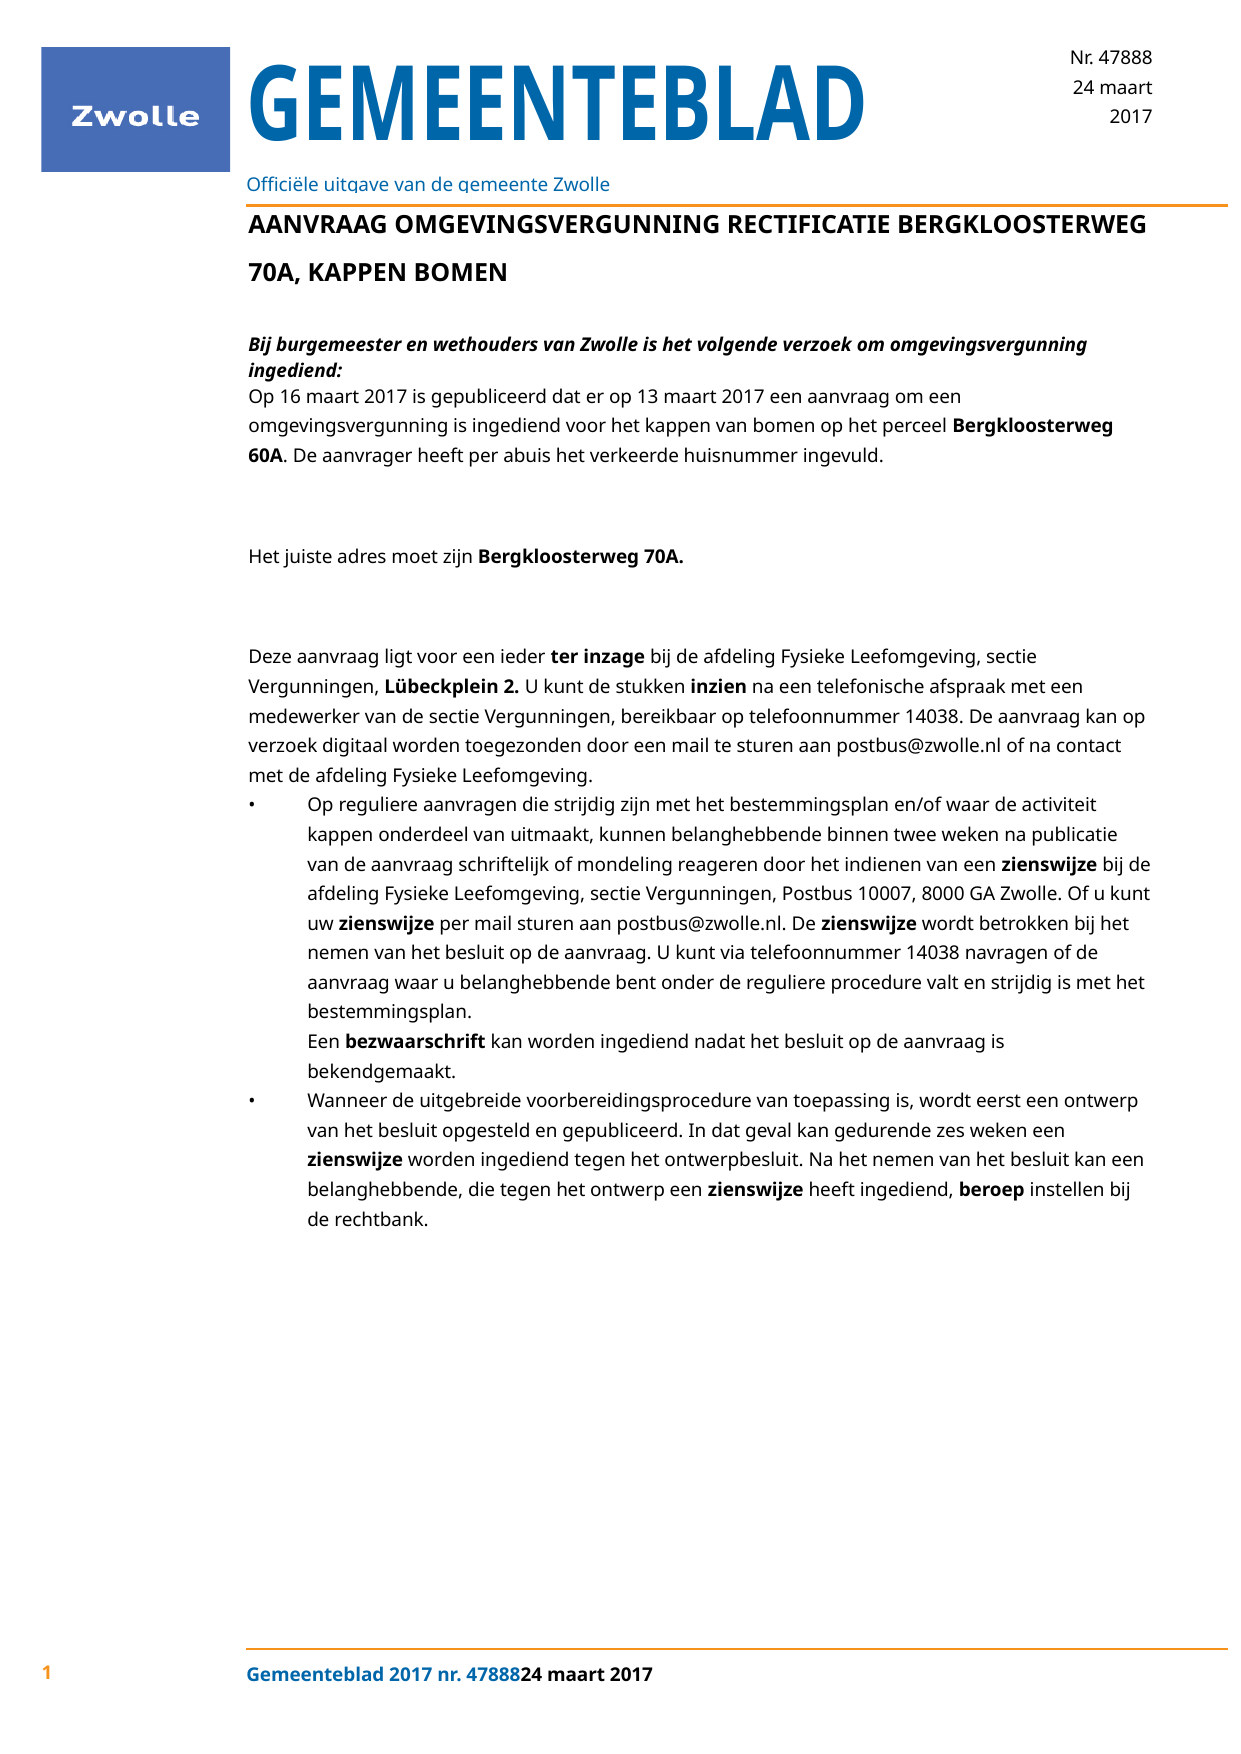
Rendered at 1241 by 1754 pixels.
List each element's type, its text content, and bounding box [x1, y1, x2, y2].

text Bij burgemeester en wethouders van Zwolle is het volgende verzoek om omgevingsvergunning ingediend: [248, 331, 1152, 383]
list Op reguliere aanvragen die strijdig zijn met het bestemmingsplan en/of waar de activiteit kappen onderdeel van uitmaakt, kunnen belanghebbende binnen twee weken na publicatie van de aanvraag schriftelijk of mondeling reageren door het indienen van een zienswijze bij de afdeling Fysieke Leefomgeving, sectie Vergunningen, Postbus 10007, 8000 GA Zwolle. Of u kunt uw zienswijze per mail sturen aan postbus@zwolle.nl. De zienswijze wordt betrokken bij het nemen van het besluit op de aanvraag. U kunt via telefoonnummer 14038 navragen of de aanvraag waar u belanghebbende bent onder de reguliere procedure valt en strijdig is met het bestemmingsplan. [248, 792, 1152, 1024]
text Het juiste adres moet zijn Bergkloosterweg 70A. [248, 543, 1152, 569]
picture [41, 47, 231, 172]
list Wanneer de uitgebreide voorbereidingsprocedure van toepassing is, wordt eerst een ontwerp van het besluit opgesteld en gepubliceerd. In dat geval kan gedurende zes weken een zienswijze worden ingediend tegen het ontwerpbesluit. Na het nemen van het besluit kan een belanghebbende, die tegen het ontwerp een zienswijze heeft ingediend, beroep instellen bij de rechtbank. [248, 1087, 1152, 1232]
text Deze aanvraag ligt voor een ieder ter inzage bij de afdeling Fysieke Leefomgeving, sectie Vergunningen, Lübeckplein 2. U kunt de stukken inzien na een telefonische afspraak met een medewerker van de sectie Vergunningen, bereikbaar op telefoonnummer 14038. De aanvraag kan op verzoek digitaal worden toegezonden door een mail te sturen aan postbus@zwolle.nl of na contact met de afdeling Fysieke Leefomgeving. [248, 644, 1152, 788]
text AANVRAAG OMGEVINGSVERGUNNING RECTIFICATIE BERGKLOOSTERWEG 70A, KAPPEN BOMEN [248, 207, 1152, 288]
list Een bezwaarschrift kan worden ingediend nadat het besluit op de aanvraag is bekendgemaakt. [248, 1028, 1152, 1084]
text Op 16 maart 2017 is gepubliceerd dat er op 13 maart 2017 een aanvraag om een omgevingsvergunning is ingediend voor het kappen van bomen op het perceel Bergkloosterweg 60A. De aanvrager heeft per abuis het verkeerde huisnummer ingevuld. [248, 383, 1152, 468]
